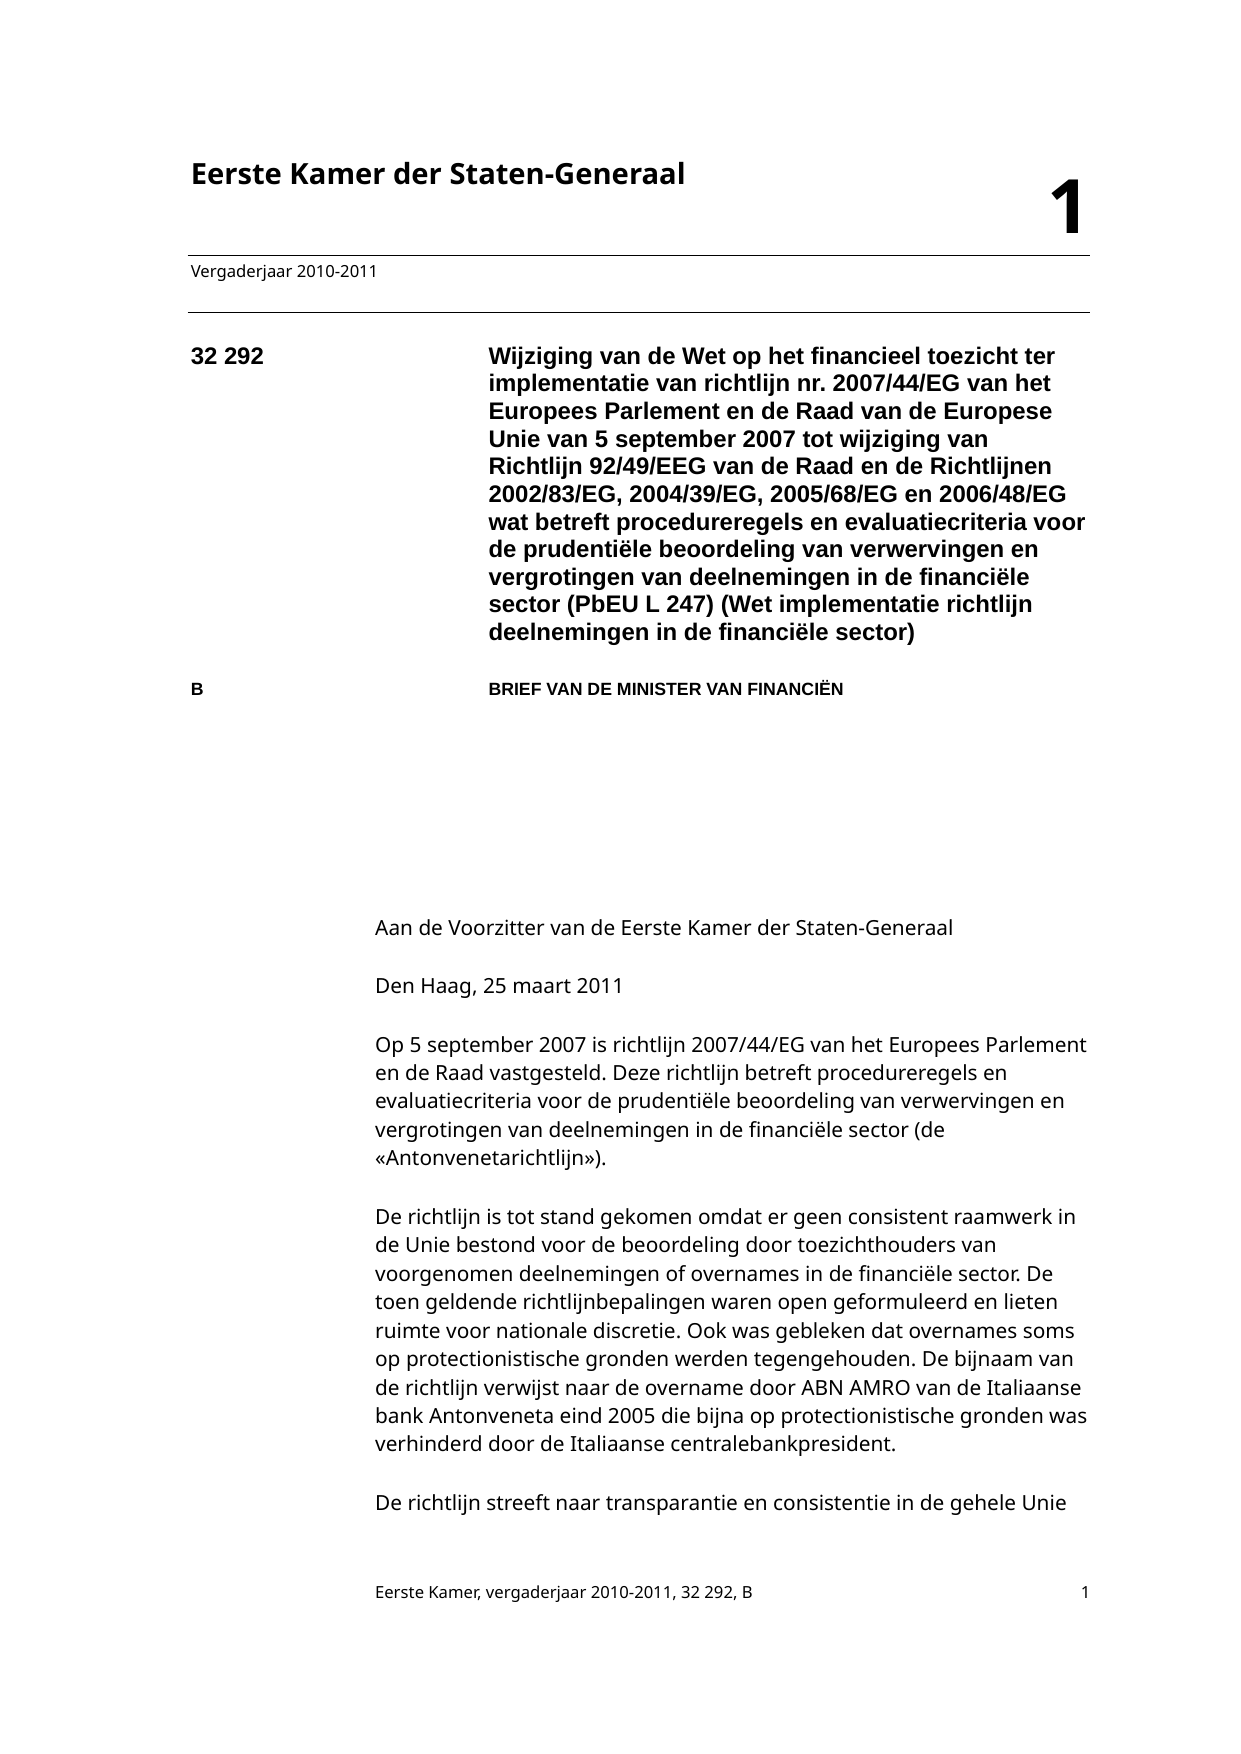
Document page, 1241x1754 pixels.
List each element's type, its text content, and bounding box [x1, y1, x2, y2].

text Op 5 september 2007 is richtlijn 2007/44/EG van het Europees Parlement en de Raad vastgesteld. Deze richtlijn betreft procedureregels en evaluatiecriteria voor de prudentiële beoordeling van verwervingen en vergrotingen van deelnemingen in de financiële sector (de «Antonvenetarichtlijn»). [375, 1030, 1090, 1172]
text De richtlijn is tot stand gekomen omdat er geen consistent raamwerk in de Unie bestond voor de beoordeling door toezichthouders van voorgenomen deelnemingen of overnames in de financiële sector. De toen geldende richtlijnbepalingen waren open geformuleerd en lieten ruimte voor nationale discretie. Ook was gebleken dat overnames soms op protectionistische gronden werden tegengehouden. De bijnaam van de richtlijn verwijst naar de overname door ABN AMRO van de Italiaanse bank Antonveneta eind 2005 die bijna op protectionistische gronden was verhinderd door de Italiaanse centralebankpresident. [375, 1202, 1090, 1458]
text Aan de Voorzitter van de Eerste Kamer der Staten-Generaal [375, 913, 1090, 941]
table_cell Vergaderjaar 2010-2011 [188, 256, 485, 312]
table_cell [188, 313, 485, 339]
table_header 1 [910, 150, 1090, 255]
table_cell [485, 313, 1090, 339]
table_cell BRIEF VAN DE MINISTER VAN FINANCIËN [485, 675, 1090, 794]
table_cell 32 292 [188, 339, 485, 675]
table_cell Wijziging van de Wet op het financieel toezicht ter implementatie van richtlijn nr. 2007/44/EG van het Europees Parlement en de Raad van de Europese Unie van 5 september 2007 tot wijziging van Richtlijn 92/49/EEG van de Raad en de Richtlijnen 2002/83/EG, 2004/39/EG, 2005/68/EG en 2006/48/EG wat betreft procedureregels en evaluatiecriteria voor de prudentiële beoordeling van verwervingen en vergrotingen van deelnemingen in de financiële sector (PbEU L 247) (Wet implementatie richtlijn deelnemingen in de financiële sector) [485, 339, 1090, 675]
text De richtlijn streeft naar transparantie en consistentie in de gehele Unie [375, 1488, 1090, 1516]
table_header Eerste Kamer der Staten-Generaal [188, 150, 909, 255]
table_cell B [188, 675, 485, 794]
table_cell [485, 256, 1090, 312]
text Den Haag, 25 maart 2011 [375, 971, 1090, 1000]
